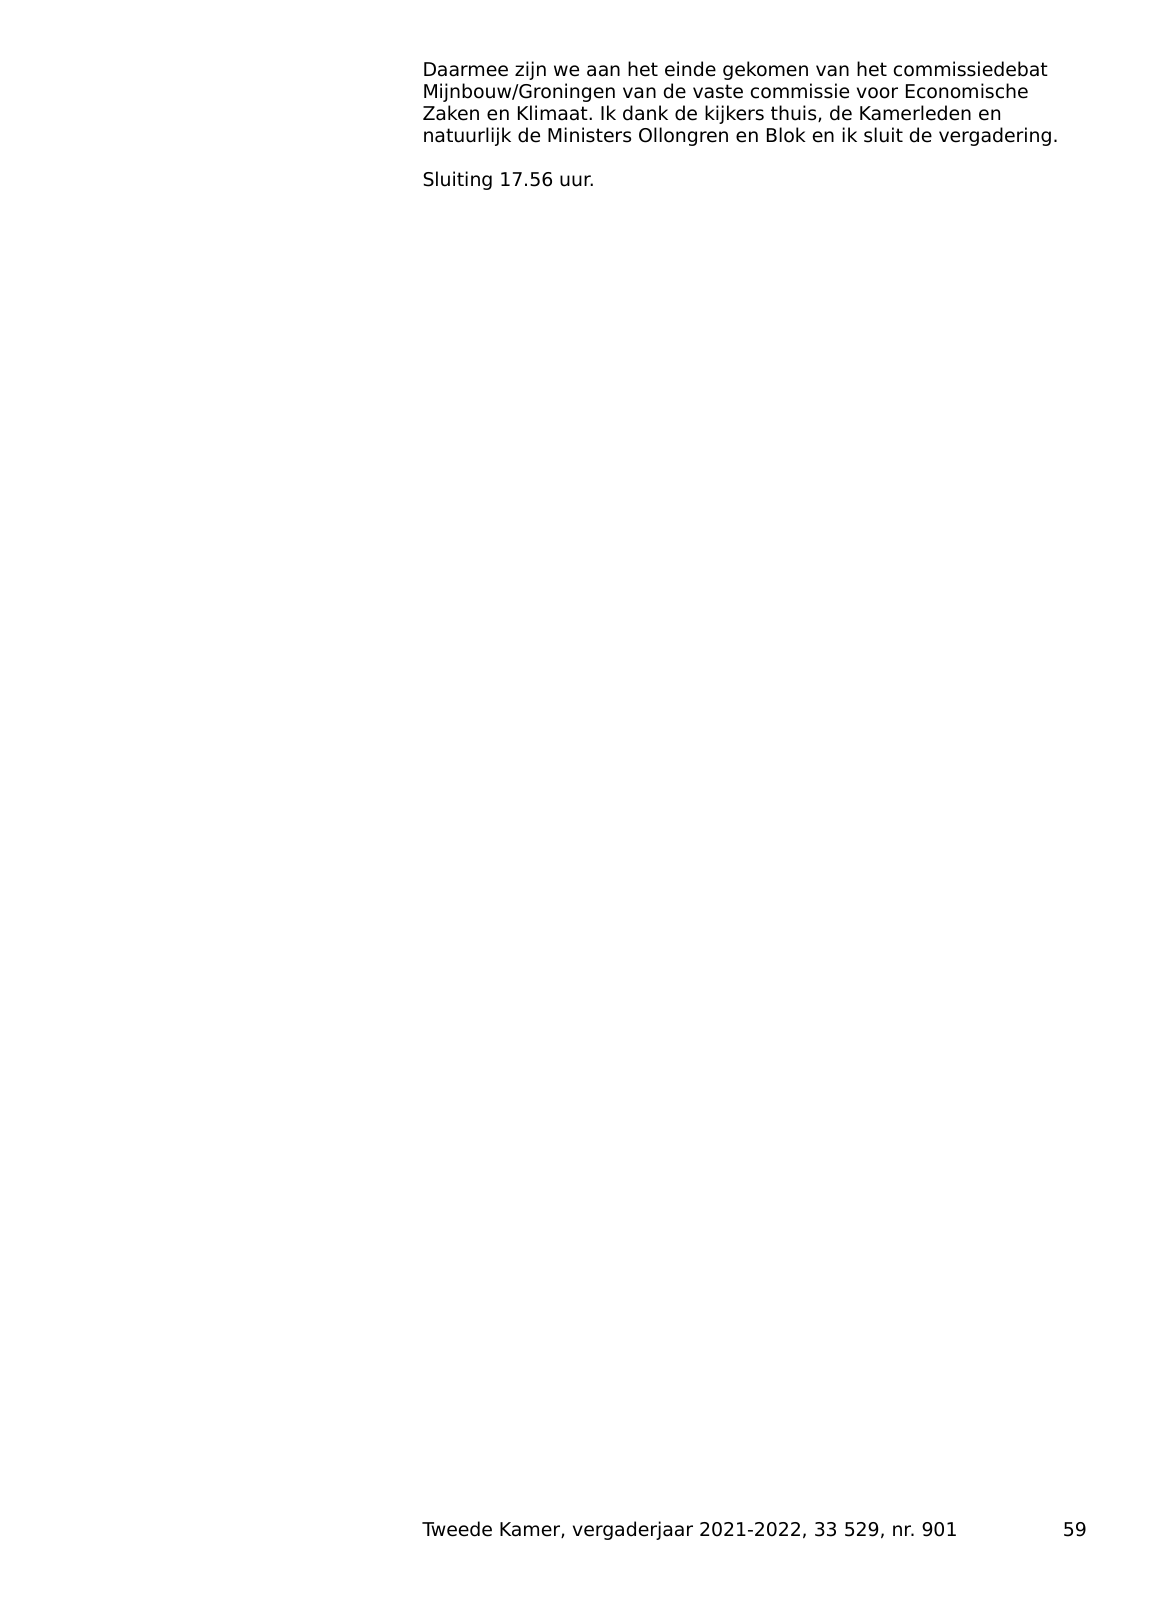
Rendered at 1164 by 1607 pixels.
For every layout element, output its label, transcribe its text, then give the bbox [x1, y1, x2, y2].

text Daarmee zijn we aan het einde gekomen van het commissiedebat Mijnbouw/Groningen van de vaste commissie voor Economische Zaken en Klimaat. Ik dank de kijkers thuis, de Kamerleden en natuurlijk de Ministers Ollongren en Blok en ik sluit de vergadering. [422, 59, 1087, 147]
text Sluiting 17.56 uur. [422, 169, 1087, 191]
